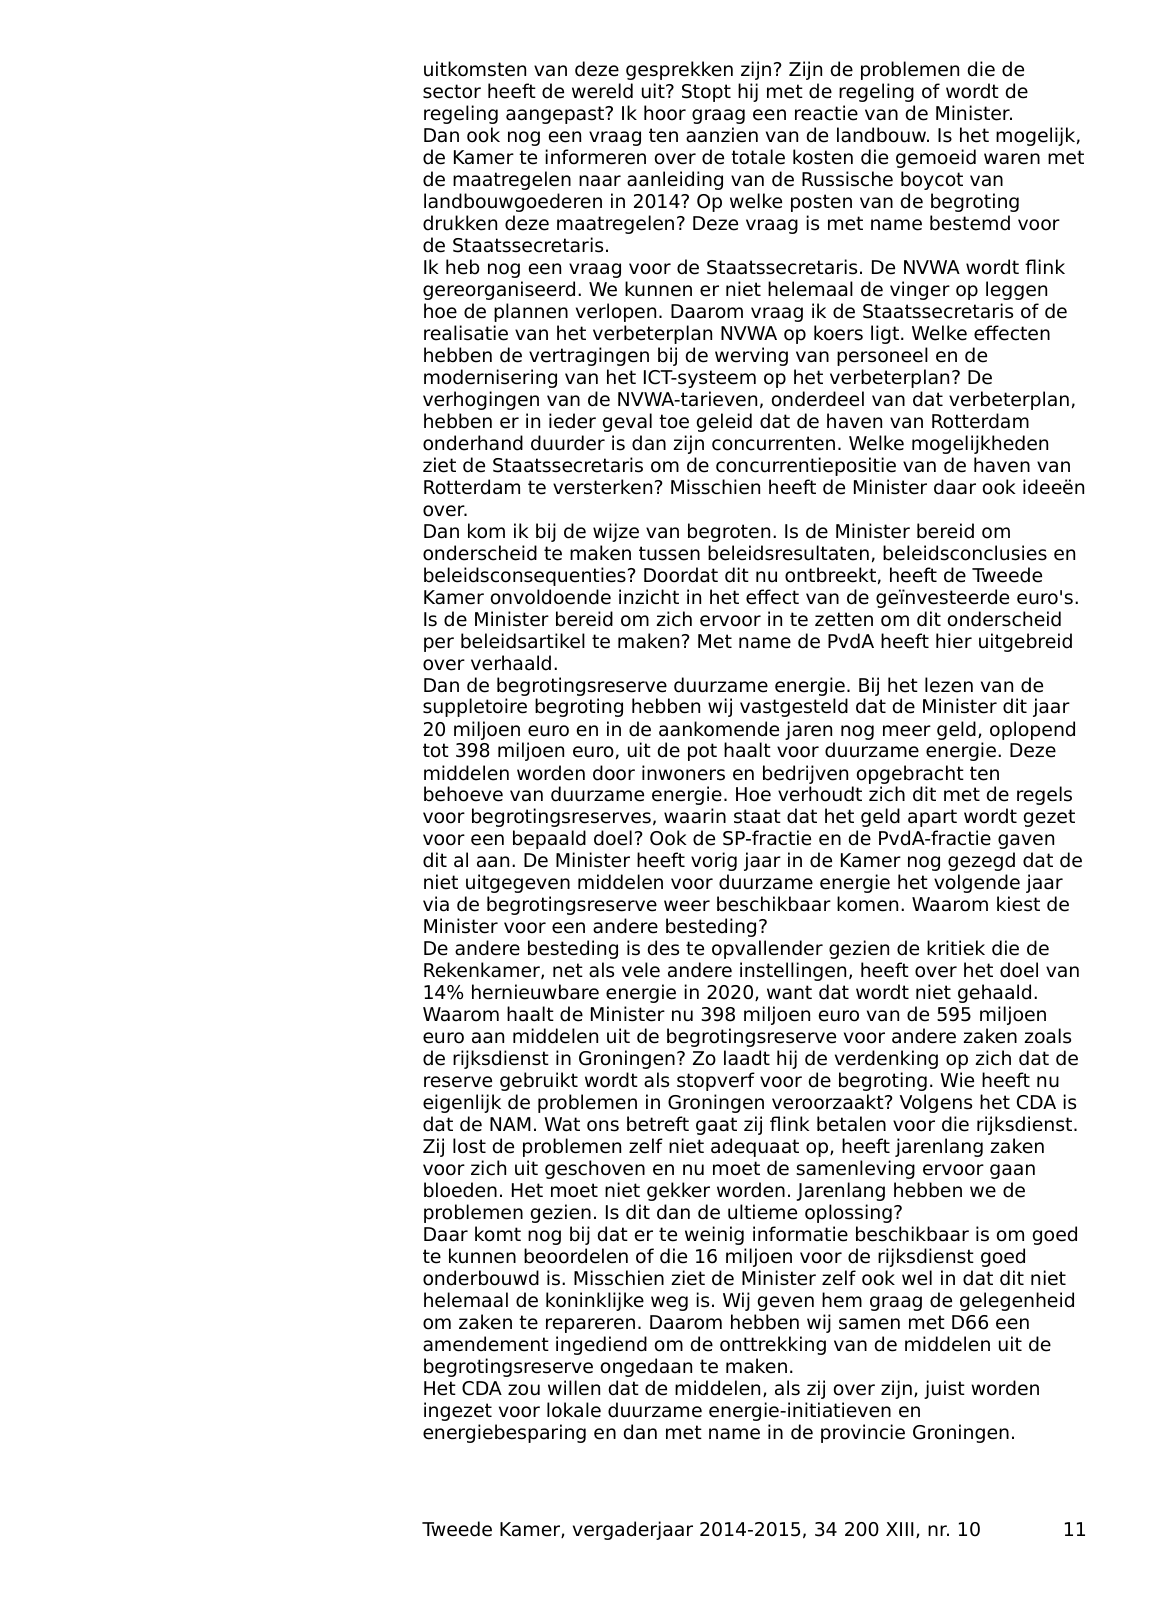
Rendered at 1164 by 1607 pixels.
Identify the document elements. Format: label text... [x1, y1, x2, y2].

text Daar komt nog bij dat er te weinig informatie beschikbaar is om goed te kunnen beoordelen of die 16 miljoen voor de rijksdienst goed onderbouwd is. Misschien ziet de Minister zelf ook wel in dat dit niet helemaal de koninklijke weg is. Wij geven hem graag de gelegenheid om zaken te repareren. Daarom hebben wij samen met D66 een amendement ingediend om de onttrekking van de middelen uit de begrotingsreserve ongedaan te maken. [422, 1224, 1087, 1378]
text uitkomsten van deze gesprekken zijn? Zijn de problemen die de sector heeft de wereld uit? Stopt hij met de regeling of wordt de regeling aangepast? Ik hoor graag een reactie van de Minister. [422, 59, 1087, 125]
text De andere besteding is des te opvallender gezien de kritiek die de Rekenkamer, net als vele andere instellingen, heeft over het doel van 14% hernieuwbare energie in 2020, want dat wordt niet gehaald. Waarom haalt de Minister nu 398 miljoen euro van de 595 miljoen euro aan middelen uit de begrotingsreserve voor andere zaken zoals de rijksdienst in Groningen? Zo laadt hij de verdenking op zich dat de reserve gebruikt wordt als stopverf voor de begroting. Wie heeft nu eigenlijk de problemen in Groningen veroorzaakt? Volgens het CDA is dat de NAM. Wat ons betreft gaat zij flink betalen voor die rijksdienst. Zij lost de problemen zelf niet adequaat op, heeft jarenlang zaken voor zich uit geschoven en nu moet de samenleving ervoor gaan bloeden. Het moet niet gekker worden. Jarenlang hebben we de problemen gezien. Is dit dan de ultieme oplossing? [422, 938, 1087, 1224]
text Het CDA zou willen dat de middelen, als zij over zijn, juist worden ingezet voor lokale duurzame energie-initiatieven en energiebesparing en dan met name in de provincie Groningen. [422, 1378, 1087, 1444]
text Dan kom ik bij de wijze van begroten. Is de Minister bereid om onderscheid te maken tussen beleidsresultaten, beleidsconclusies en beleidsconsequenties? Doordat dit nu ontbreekt, heeft de Tweede Kamer onvoldoende inzicht in het effect van de geïnvesteerde euro's. Is de Minister bereid om zich ervoor in te zetten om dit onderscheid per beleidsartikel te maken? Met name de PvdA heeft hier uitgebreid over verhaald. [422, 521, 1087, 674]
text Ik heb nog een vraag voor de Staatssecretaris. De NVWA wordt flink gereorganiseerd. We kunnen er niet helemaal de vinger op leggen hoe de plannen verlopen. Daarom vraag ik de Staatssecretaris of de realisatie van het verbeterplan NVWA op koers ligt. Welke effecten hebben de vertragingen bij de werving van personeel en de modernisering van het ICT-systeem op het verbeterplan? De verhogingen van de NVWA-tarieven, onderdeel van dat verbeterplan, hebben er in ieder geval toe geleid dat de haven van Rotterdam onderhand duurder is dan zijn concurrenten. Welke mogelijkheden ziet de Staatssecretaris om de concurrentiepositie van de haven van Rotterdam te versterken? Misschien heeft de Minister daar ook ideeën over. [422, 257, 1087, 521]
text Dan ook nog een vraag ten aanzien van de landbouw. Is het mogelijk, de Kamer te informeren over de totale kosten die gemoeid waren met de maatregelen naar aanleiding van de Russische boycot van landbouwgoederen in 2014? Op welke posten van de begroting drukken deze maatregelen? Deze vraag is met name bestemd voor de Staatssecretaris. [422, 125, 1087, 257]
text Dan de begrotingsreserve duurzame energie. Bij het lezen van de suppletoire begroting hebben wij vastgesteld dat de Minister dit jaar 20 miljoen euro en in de aankomende jaren nog meer geld, oplopend tot 398 miljoen euro, uit de pot haalt voor duurzame energie. Deze middelen worden door inwoners en bedrijven opgebracht ten behoeve van duurzame energie. Hoe verhoudt zich dit met de regels voor begrotingsreserves, waarin staat dat het geld apart wordt gezet voor een bepaald doel? Ook de SP-fractie en de PvdA-fractie gaven dit al aan. De Minister heeft vorig jaar in de Kamer nog gezegd dat de niet uitgegeven middelen voor duurzame energie het volgende jaar via de begrotingsreserve weer beschikbaar komen. Waarom kiest de Minister voor een andere besteding? [422, 674, 1087, 938]
